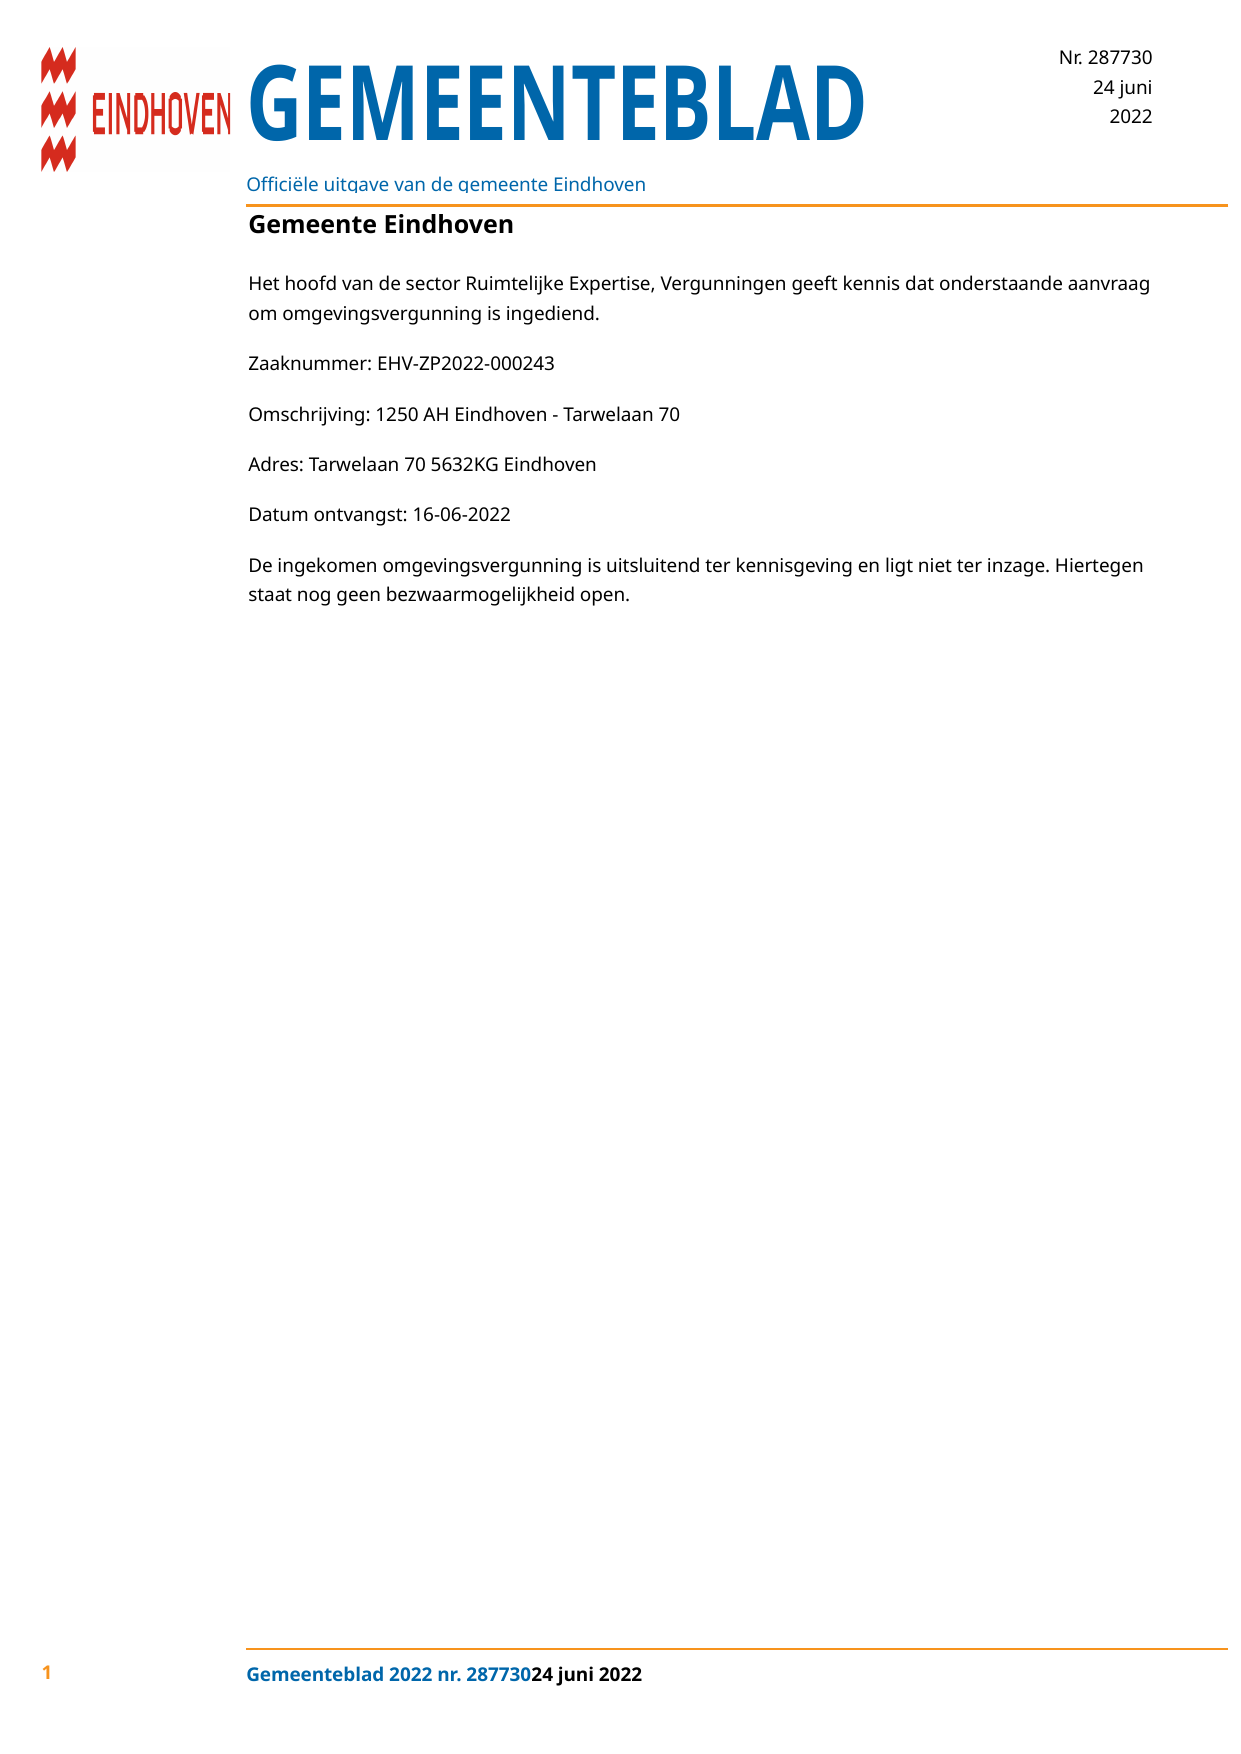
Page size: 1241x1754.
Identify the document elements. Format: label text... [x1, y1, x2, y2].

picture [41, 47, 231, 172]
text Omschrijving: 1250 AH Eindhoven - Tarwelaan 70 [248, 401, 1152, 426]
text Zaaknummer: EHV-ZP2022-000243 [248, 350, 1152, 376]
text De ingekomen omgevingsvergunning is uitsluitend ter kennisgeving en ligt niet ter inzage. Hiertegen staat nog geen bezwaarmogelijkheid open. [248, 552, 1152, 607]
text Gemeente Eindhoven [248, 207, 1152, 241]
text Adres: Tarwelaan 70 5632KG Eindhoven [248, 451, 1152, 477]
text Datum ontvangst: 16-06-2022 [248, 502, 1152, 527]
text Het hoofd van de sector Ruimtelijke Expertise, Vergunningen geeft kennis dat onderstaande aanvraag om omgevingsvergunning is ingediend. [248, 270, 1152, 326]
